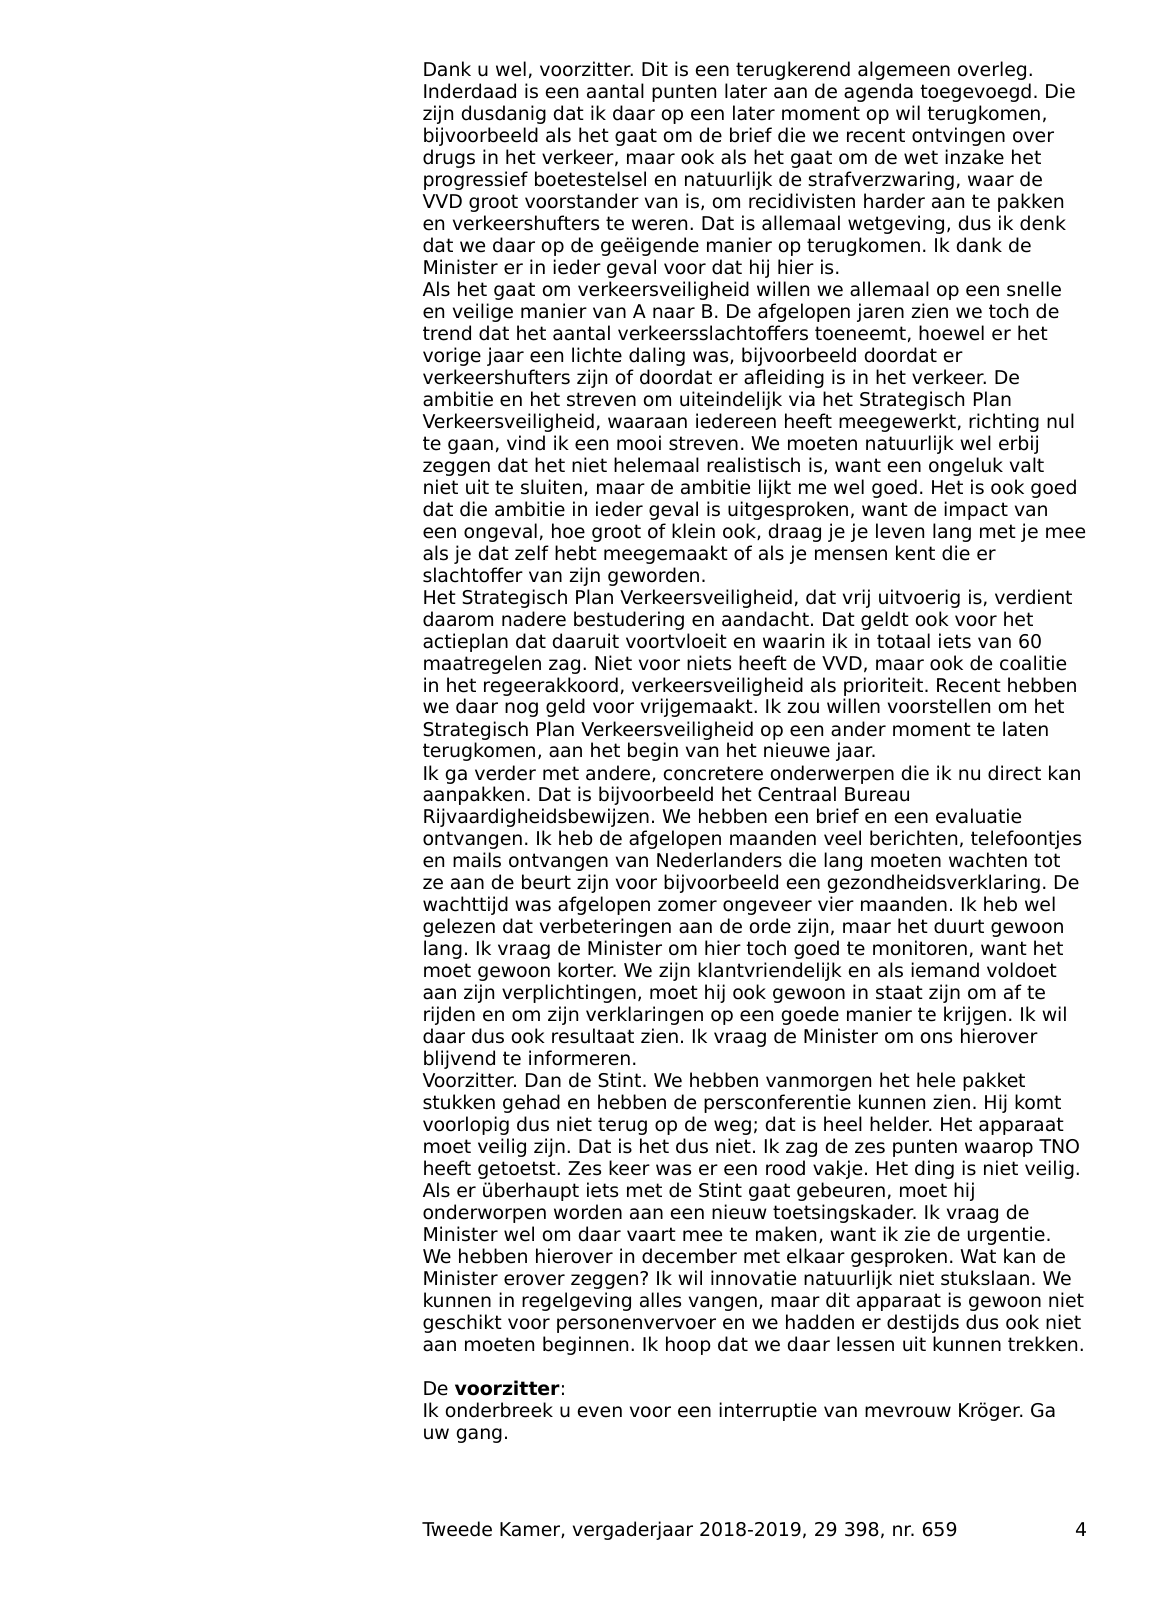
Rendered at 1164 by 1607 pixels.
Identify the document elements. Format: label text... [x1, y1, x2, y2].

text Het Strategisch Plan Verkeersveiligheid, dat vrij uitvoerig is, verdient daarom nadere bestudering en aandacht. Dat geldt ook voor het actieplan dat daaruit voortvloeit en waarin ik in totaal iets van 60 maatregelen zag. Niet voor niets heeft de VVD, maar ook de coalitie in het regeerakkoord, verkeersveiligheid als prioriteit. Recent hebben we daar nog geld voor vrijgemaakt. Ik zou willen voorstellen om het Strategisch Plan Verkeersveiligheid op een ander moment te laten terugkomen, aan het begin van het nieuwe jaar. [422, 587, 1087, 762]
text Ik onderbreek u even voor een interruptie van mevrouw Kröger. Ga uw gang. [422, 1400, 1087, 1444]
text Dank u wel, voorzitter. Dit is een terugkerend algemeen overleg. Inderdaad is een aantal punten later aan de agenda toegevoegd. Die zijn dusdanig dat ik daar op een later moment op wil terugkomen, bijvoorbeeld als het gaat om de brief die we recent ontvingen over drugs in het verkeer, maar ook als het gaat om de wet inzake het progressief boetestelsel en natuurlijk de strafverzwaring, waar de VVD groot voorstander van is, om recidivisten harder aan te pakken en verkeershufters te weren. Dat is allemaal wetgeving, dus ik denk dat we daar op de geëigende manier op terugkomen. Ik dank de Minister er in ieder geval voor dat hij hier is. [422, 59, 1087, 279]
text De voorzitter: [422, 1378, 1087, 1400]
text Voorzitter. Dan de Stint. We hebben vanmorgen het hele pakket stukken gehad en hebben de persconferentie kunnen zien. Hij komt voorlopig dus niet terug op de weg; dat is heel helder. Het apparaat moet veilig zijn. Dat is het dus niet. Ik zag de zes punten waarop TNO heeft getoetst. Zes keer was er een rood vakje. Het ding is niet veilig. Als er überhaupt iets met de Stint gaat gebeuren, moet hij onderworpen worden aan een nieuw toetsingskader. Ik vraag de Minister wel om daar vaart mee te maken, want ik zie de urgentie. We hebben hierover in december met elkaar gesproken. Wat kan de Minister erover zeggen? Ik wil innovatie natuurlijk niet stukslaan. We kunnen in regelgeving alles vangen, maar dit apparaat is gewoon niet geschikt voor personenvervoer en we hadden er destijds dus ook niet aan moeten beginnen. Ik hoop dat we daar lessen uit kunnen trekken. [422, 1070, 1087, 1356]
text Ik ga verder met andere, concretere onderwerpen die ik nu direct kan aanpakken. Dat is bijvoorbeeld het Centraal Bureau Rijvaardigheidsbewijzen. We hebben een brief en een evaluatie ontvangen. Ik heb de afgelopen maanden veel berichten, telefoontjes en mails ontvangen van Nederlanders die lang moeten wachten tot ze aan de beurt zijn voor bijvoorbeeld een gezondheidsverklaring. De wachttijd was afgelopen zomer ongeveer vier maanden. Ik heb wel gelezen dat verbeteringen aan de orde zijn, maar het duurt gewoon lang. Ik vraag de Minister om hier toch goed te monitoren, want het moet gewoon korter. We zijn klantvriendelijk en als iemand voldoet aan zijn verplichtingen, moet hij ook gewoon in staat zijn om af te rijden en om zijn verklaringen op een goede manier te krijgen. Ik wil daar dus ook resultaat zien. Ik vraag de Minister om ons hierover blijvend te informeren. [422, 762, 1087, 1070]
text Als het gaat om verkeersveiligheid willen we allemaal op een snelle en veilige manier van A naar B. De afgelopen jaren zien we toch de trend dat het aantal verkeersslachtoffers toeneemt, hoewel er het vorige jaar een lichte daling was, bijvoorbeeld doordat er verkeershufters zijn of doordat er afleiding is in het verkeer. De ambitie en het streven om uiteindelijk via het Strategisch Plan Verkeersveiligheid, waaraan iedereen heeft meegewerkt, richting nul te gaan, vind ik een mooi streven. We moeten natuurlijk wel erbij zeggen dat het niet helemaal realistisch is, want een ongeluk valt niet uit te sluiten, maar de ambitie lijkt me wel goed. Het is ook goed dat die ambitie in ieder geval is uitgesproken, want de impact van een ongeval, hoe groot of klein ook, draag je je leven lang met je mee als je dat zelf hebt meegemaakt of als je mensen kent die er slachtoffer van zijn geworden. [422, 279, 1087, 587]
